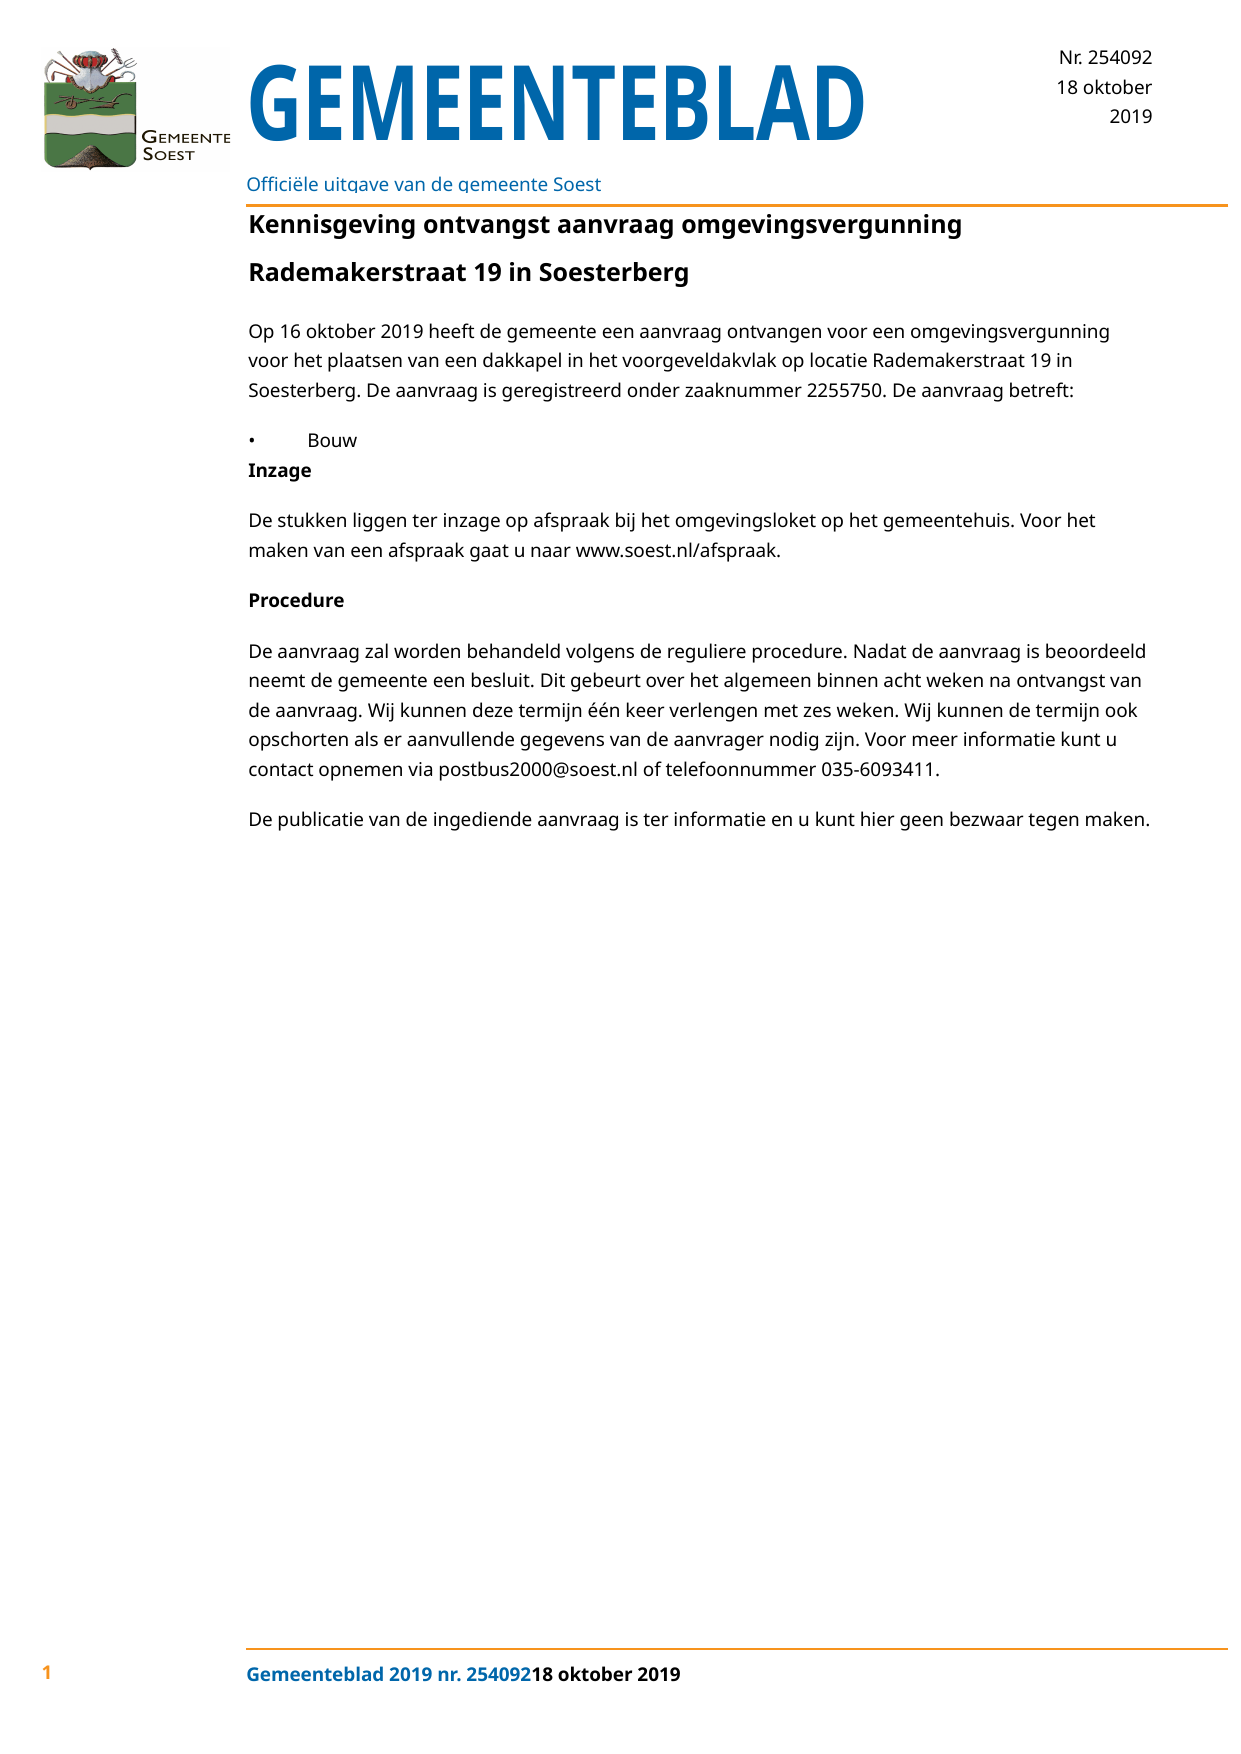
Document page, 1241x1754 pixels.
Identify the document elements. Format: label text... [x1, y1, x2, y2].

text Op 16 oktober 2019 heeft de gemeente een aanvraag ontvangen voor een omgevingsvergunning voor het plaatsen van een dakkapel in het voorgeveldakvlak op locatie Rademakerstraat 19 in Soesterberg. De aanvraag is geregistreerd onder zaaknummer 2255750. De aanvraag betreft: [248, 318, 1152, 403]
picture [41, 47, 231, 172]
text Inzage [248, 457, 1152, 483]
text Procedure [248, 587, 1152, 613]
text De publicatie van de ingediende aanvraag is ter informatie en u kunt hier geen bezwaar tegen maken. [248, 807, 1152, 832]
text Kennisgeving ontvangst aanvraag omgevingsvergunning Rademakerstraat 19 in Soesterberg [248, 207, 1152, 288]
list Bouw [248, 427, 1152, 453]
text De stukken liggen ter inzage op afspraak bij het omgevingsloket op het gemeentehuis. Voor het maken van een afspraak gaat u naar www.soest.nl/afspraak. [248, 507, 1152, 563]
text De aanvraag zal worden behandeld volgens de reguliere procedure. Nadat de aanvraag is beoordeeld neemt de gemeente een besluit. Dit gebeurt over het algemeen binnen acht weken na ontvangst van de aanvraag. Wij kunnen deze termijn één keer verlengen met zes weken. Wij kunnen de termijn ook opschorten als er aanvullende gegevens van de aanvrager nodig zijn. Voor meer informatie kunt u contact opnemen via postbus2000@soest.nl of telefoonnummer 035-6093411. [248, 638, 1152, 782]
